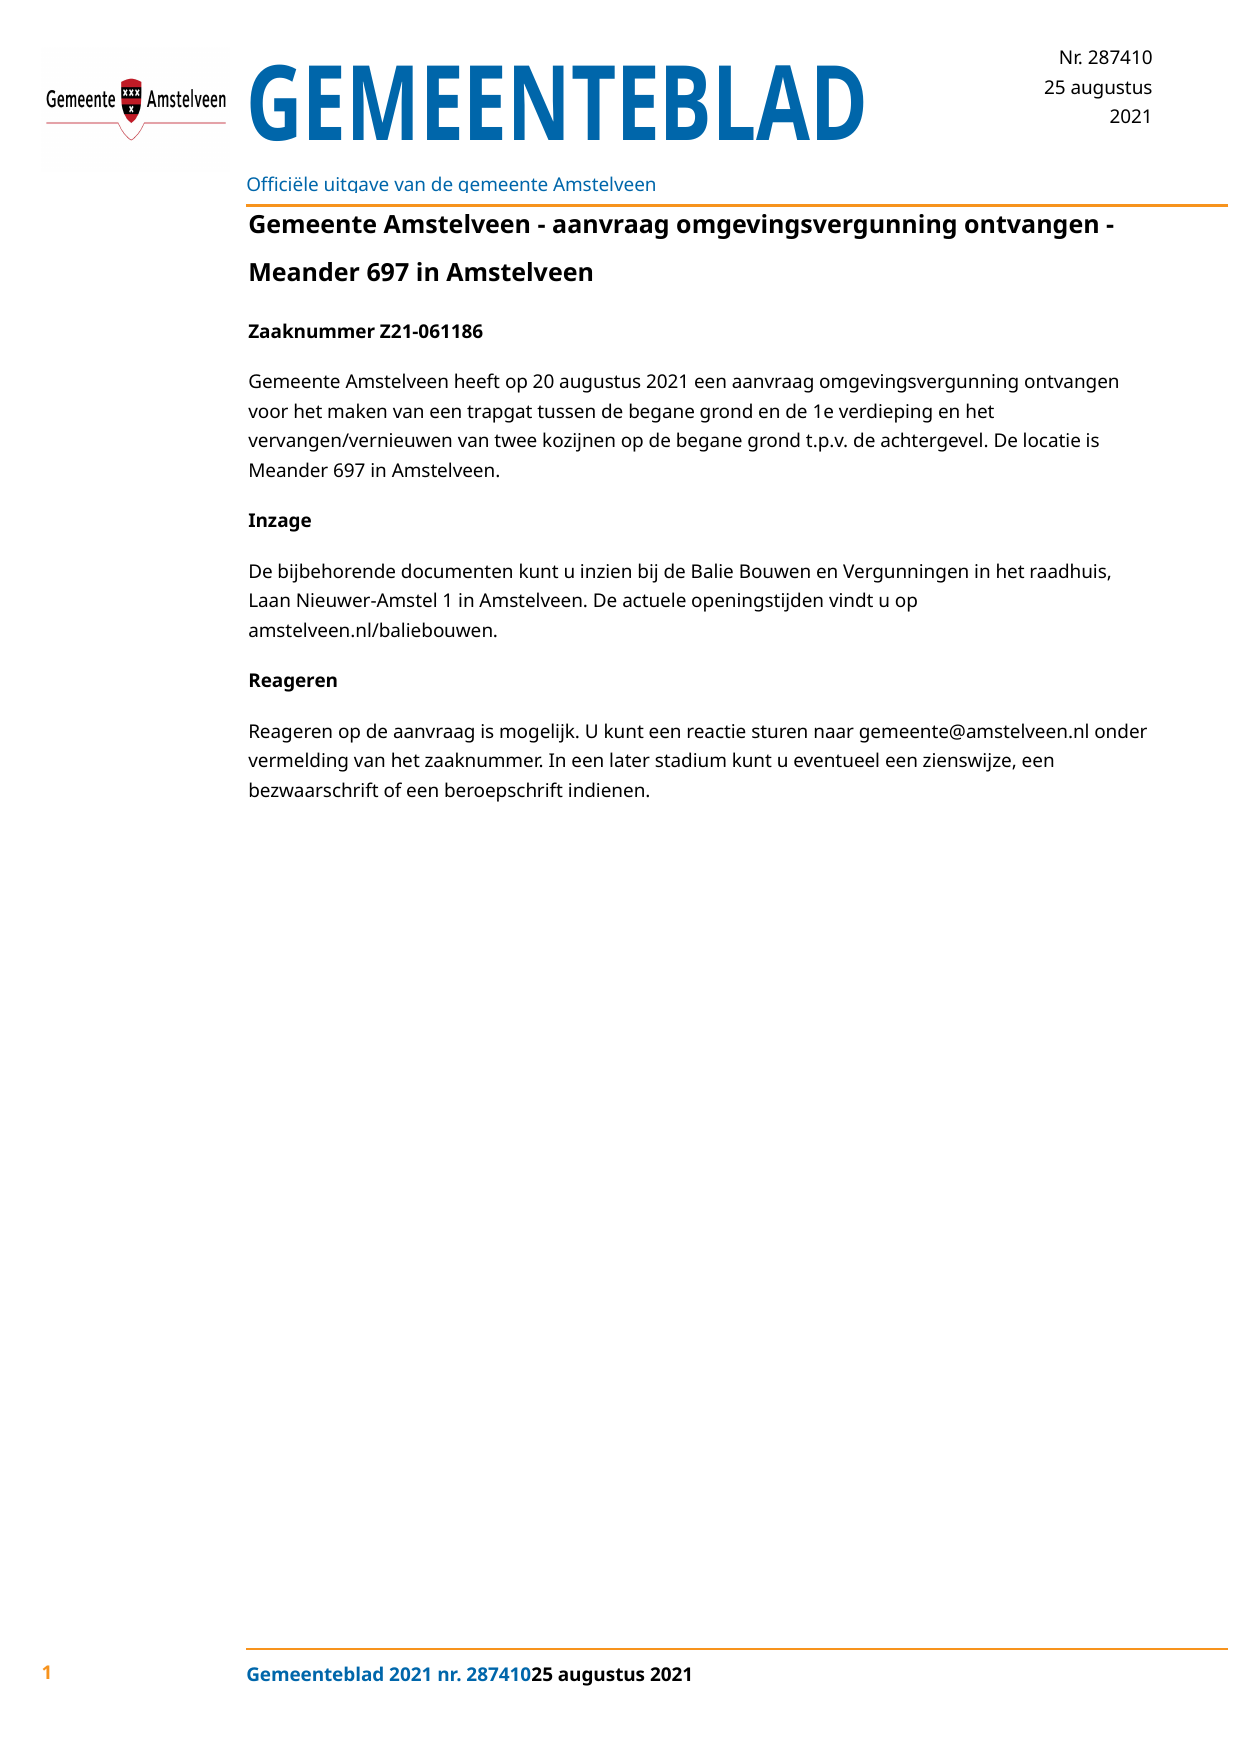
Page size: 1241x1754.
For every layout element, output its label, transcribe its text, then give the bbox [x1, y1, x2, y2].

text Inzage [248, 507, 1152, 533]
text Gemeente Amstelveen - aanvraag omgevingsvergunning ontvangen - Meander 697 in Amstelveen [248, 207, 1152, 288]
text De bijbehorende documenten kunt u inzien bij de Balie Bouwen en Vergunningen in het raadhuis, Laan Nieuwer-Amstel 1 in Amstelveen. De actuele openingstijden vindt u op amstelveen.nl/baliebouwen. [248, 558, 1152, 643]
text Reageren op de aanvraag is mogelijk. U kunt een reactie sturen naar gemeente@amstelveen.nl onder vermelding van het zaaknummer. In een later stadium kunt u eventueel een zienswijze, een bezwaarschrift of een beroepschrift indienen. [248, 718, 1152, 803]
picture [41, 47, 231, 172]
text Gemeente Amstelveen heeft op 20 augustus 2021 een aanvraag omgevingsvergunning ontvangen voor het maken van een trapgat tussen de begane grond en de 1e verdieping en het vervangen/vernieuwen van twee kozijnen op de begane grond t.p.v. de achtergevel. De locatie is Meander 697 in Amstelveen. [248, 368, 1152, 483]
text Zaaknummer Z21-061186 [248, 318, 1152, 344]
text Reageren [248, 667, 1152, 693]
